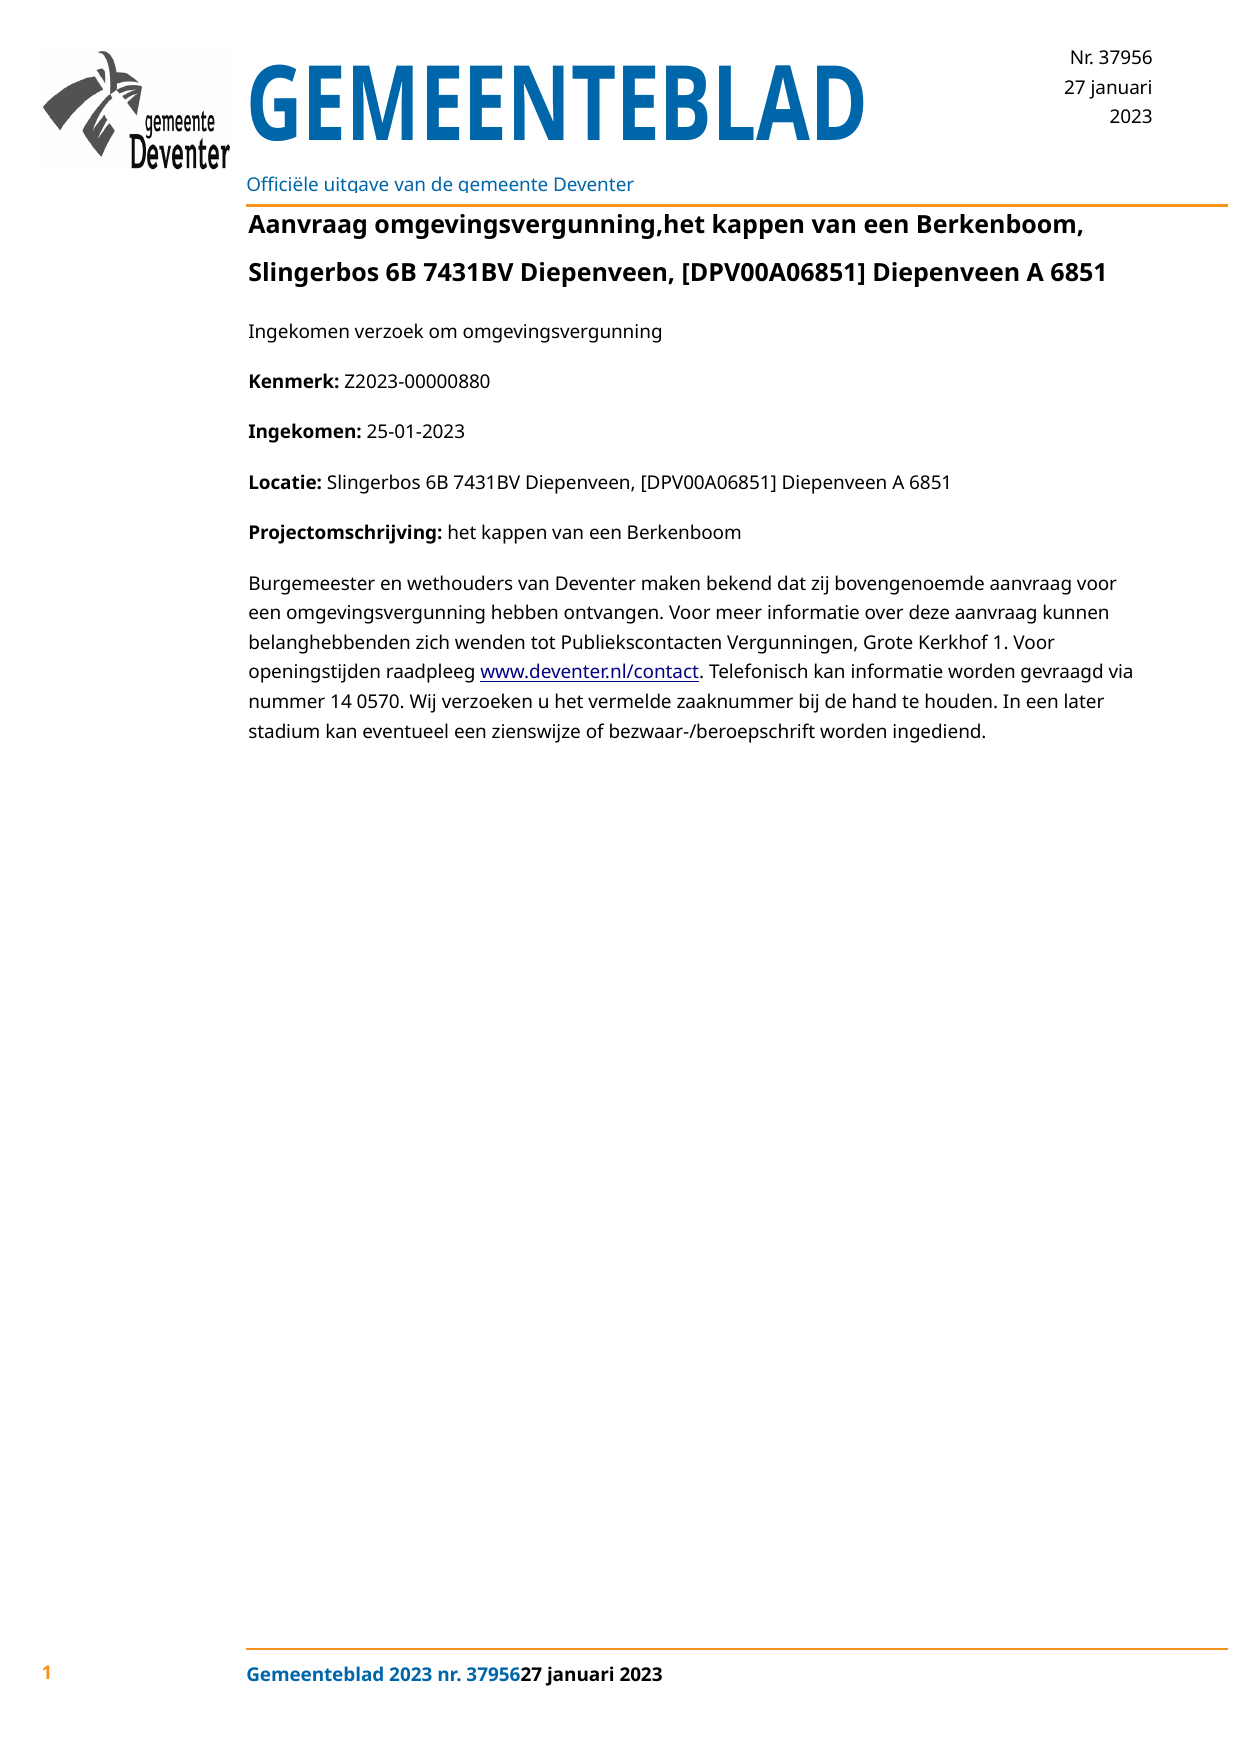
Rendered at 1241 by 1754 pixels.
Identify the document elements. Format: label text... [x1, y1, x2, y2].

text Kenmerk: Z2023-00000880 [248, 368, 1152, 394]
text Ingekomen: 25-01-2023 [248, 419, 1152, 444]
text Aanvraag omgevingsvergunning,het kappen van een Berkenboom, Slingerbos 6B 7431BV Diepenveen, [DPV00A06851] Diepenveen A 6851 [248, 207, 1152, 288]
text Projectomschrijving: het kappen van een Berkenboom [248, 519, 1152, 545]
text Ingekomen verzoek om omgevingsvergunning [248, 318, 1152, 344]
picture [41, 47, 231, 172]
text Locatie: Slingerbos 6B 7431BV Diepenveen, [DPV00A06851] Diepenveen A 6851 [248, 469, 1152, 495]
text Burgemeester en wethouders van Deventer maken bekend dat zij bovengenoemde aanvraag voor een omgevingsvergunning hebben ontvangen. Voor meer informatie over deze aanvraag kunnen belanghebbenden zich wenden tot Publiekscontacten Vergunningen, Grote Kerkhof 1. Voor openingstijden raadpleeg www.deventer.nl/contact. Telefonisch kan informatie worden gevraagd via nummer 14 0570. Wij verzoeken u het vermelde zaaknummer bij de hand te houden. In een later stadium kan eventueel een zienswijze of bezwaar-/beroepschrift worden ingediend. [248, 570, 1152, 744]
